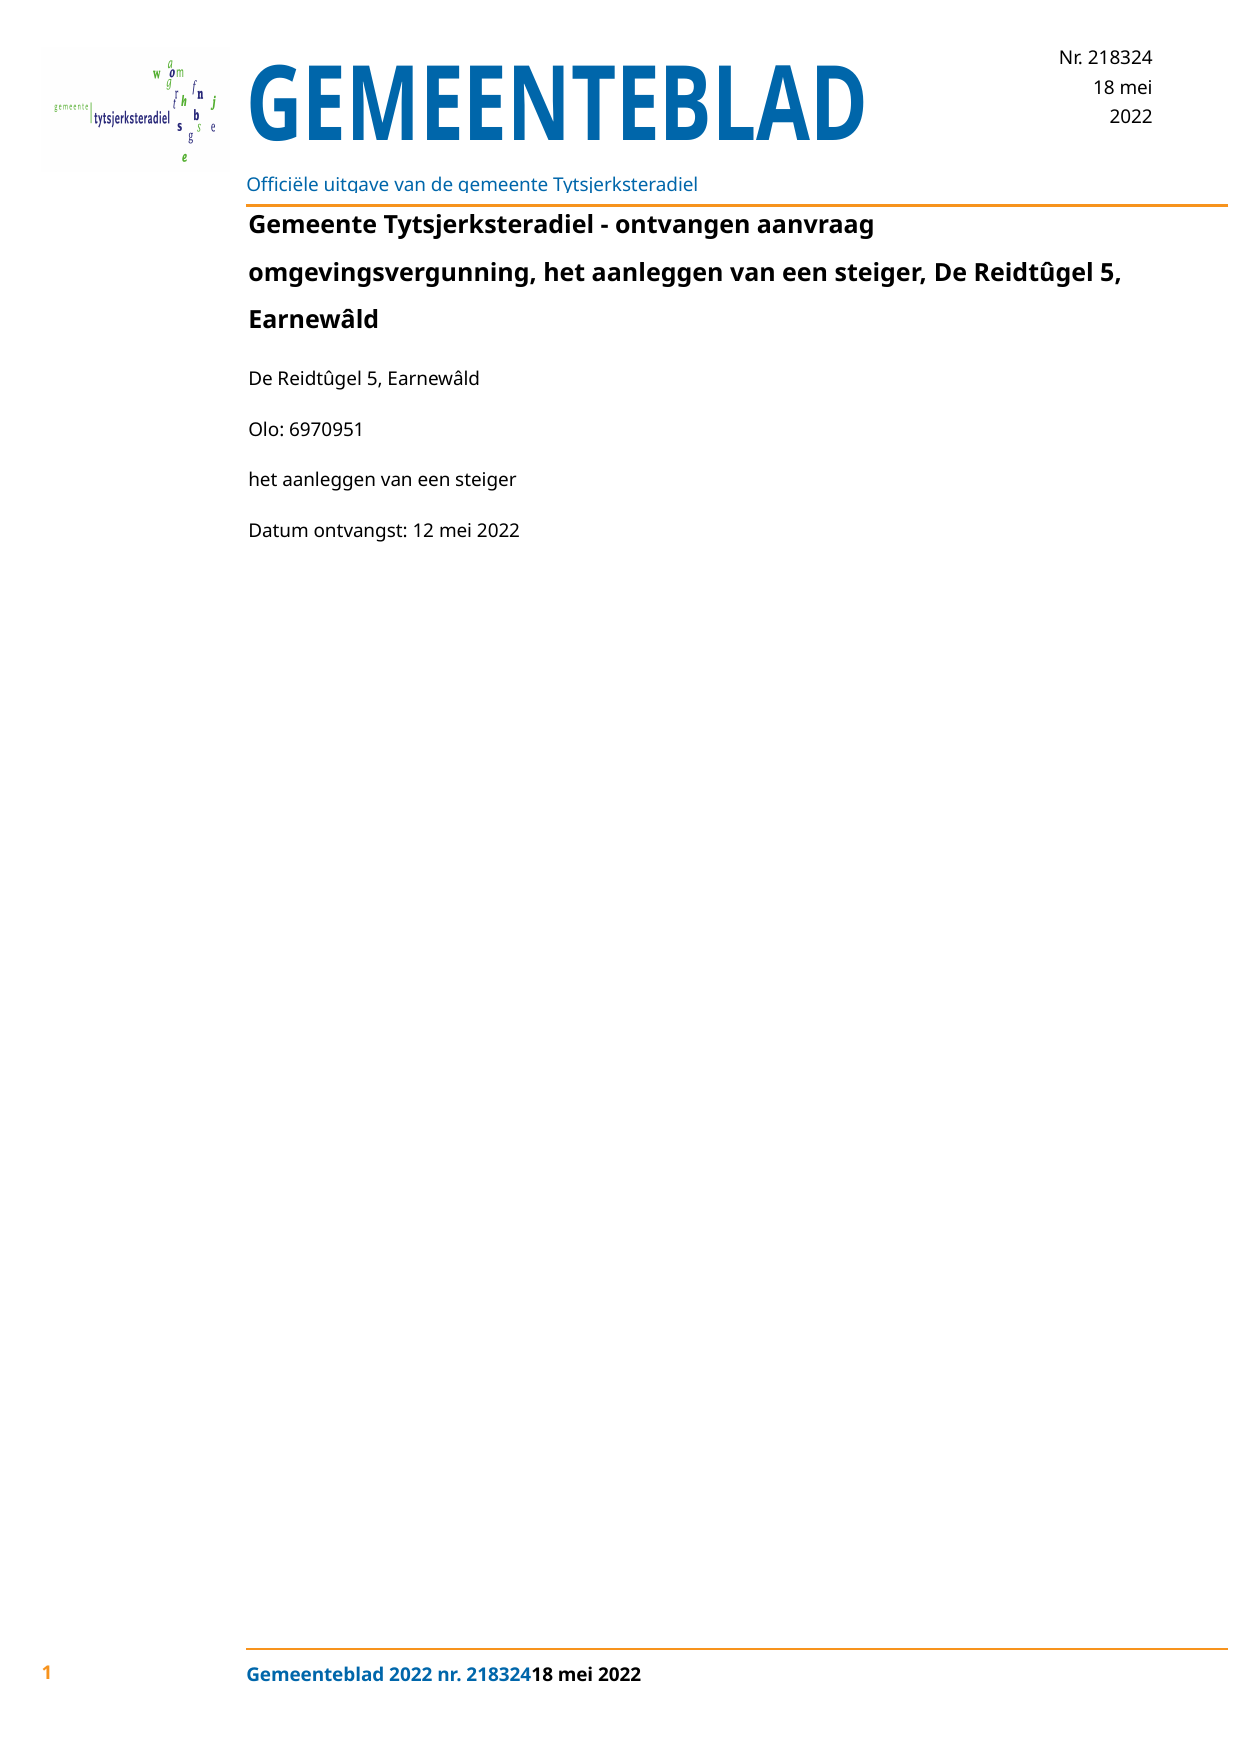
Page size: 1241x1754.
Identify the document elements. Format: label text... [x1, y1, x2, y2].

text Olo: 6970951 [248, 416, 1152, 442]
text Gemeente Tytsjerksteradiel - ontvangen aanvraag omgevingsvergunning, het aanleggen van een steiger, De Reidtûgel 5, Earnewâld [248, 207, 1152, 336]
text het aanleggen van een steiger [248, 466, 1152, 492]
text Datum ontvangst: 12 mei 2022 [248, 517, 1152, 542]
text De Reidtûgel 5, Earnewâld [248, 366, 1152, 391]
picture [41, 47, 231, 172]
